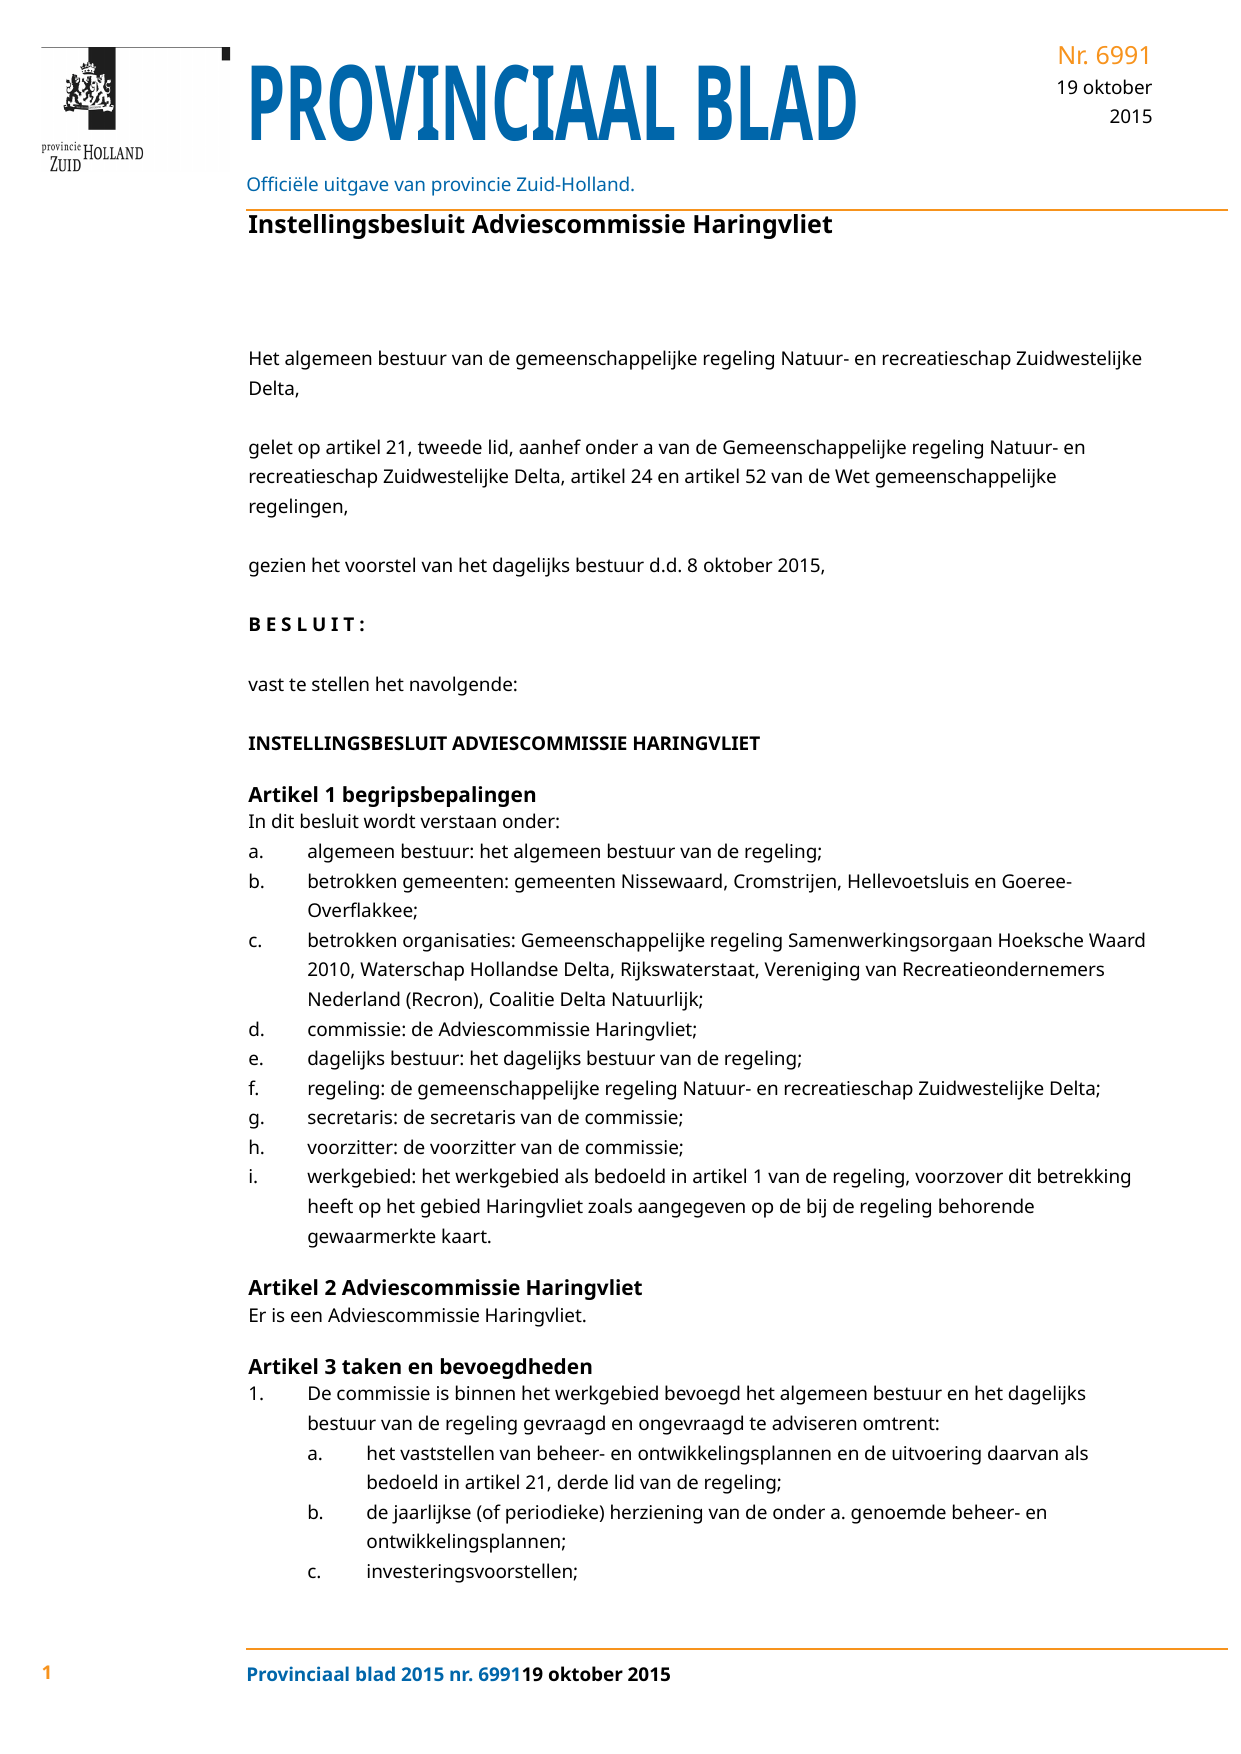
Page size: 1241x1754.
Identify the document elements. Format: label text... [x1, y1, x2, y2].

picture [41, 47, 231, 172]
text B E S L U I T : [248, 612, 1152, 637]
list werkgebied: het werkgebied als bedoeld in artikel 1 van de regeling, voorzover dit betrekking heeft op het gebied Haringvliet zoals aangegeven op de bij de regeling behorende gewaarmerkte kaart. [248, 1164, 1152, 1249]
text Er is een Adviescommissie Haringvliet. [248, 1302, 1152, 1327]
list de jaarlijkse (of periodieke) herziening van de onder a. genoemde beheer- en ontwikkelingsplannen; [307, 1499, 1152, 1554]
text Artikel 3 taken en bevoegdheden [248, 1352, 1152, 1381]
list commissie: de Adviescommissie Haringvliet; [248, 1016, 1152, 1042]
text gezien het voorstel van het dagelijks bestuur d.d. 8 oktober 2015, [248, 552, 1152, 578]
list regeling: de gemeenschappelijke regeling Natuur- en recreatieschap Zuidwestelijke Delta; [248, 1075, 1152, 1101]
text gelet op artikel 21, tweede lid, aanhef onder a van de Gemeenschappelijke regeling Natuur- en recreatieschap Zuidwestelijke Delta, artikel 24 en artikel 52 van de Wet gemeenschappelijke regelingen, [248, 434, 1152, 519]
list investeringsvoorstellen; [307, 1558, 1152, 1584]
text Artikel 2 Adviescommissie Haringvliet [248, 1273, 1152, 1302]
list De commissie is binnen het werkgebied bevoegd het algemeen bestuur en het dagelijks bestuur van de regeling gevraagd en ongevraagd te adviseren omtrent: [248, 1381, 1152, 1436]
text Instellingsbesluit Adviescommissie Haringvliet [248, 211, 1152, 241]
list dagelijks bestuur: het dagelijks bestuur van de regeling; [248, 1045, 1152, 1071]
list secretaris: de secretaris van de commissie; [248, 1104, 1152, 1130]
list het vaststellen van beheer- en ontwikkelingsplannen en de uitvoering daarvan als bedoeld in artikel 21, derde lid van de regeling; [307, 1440, 1152, 1495]
text vast te stellen het navolgende: [248, 671, 1152, 696]
list betrokken organisaties: Gemeenschappelijke regeling Samenwerkingsorgaan Hoeksche Waard 2010, Waterschap Hollandse Delta, Rijkswaterstaat, Vereniging van Recreatieondernemers Nederland (Recron), Coalitie Delta Natuurlijk; [248, 927, 1152, 1012]
text Het algemeen bestuur van de gemeenschappelijke regeling Natuur- en recreatieschap Zuidwestelijke Delta, [248, 345, 1152, 401]
text Artikel 1 begripsbepalingen [248, 780, 1152, 809]
text INSTELLINGSBESLUIT ADVIESCOMMISSIE HARINGVLIET [248, 730, 1152, 756]
list voorzitter: de voorzitter van de commissie; [248, 1134, 1152, 1160]
list betrokken gemeenten: gemeenten Nissewaard, Cromstrijen, Hellevoetsluis en Goeree-Overflakkee; [248, 868, 1152, 923]
list algemeen bestuur: het algemeen bestuur van de regeling; [248, 838, 1152, 864]
text In dit besluit wordt verstaan onder: [248, 809, 1152, 834]
